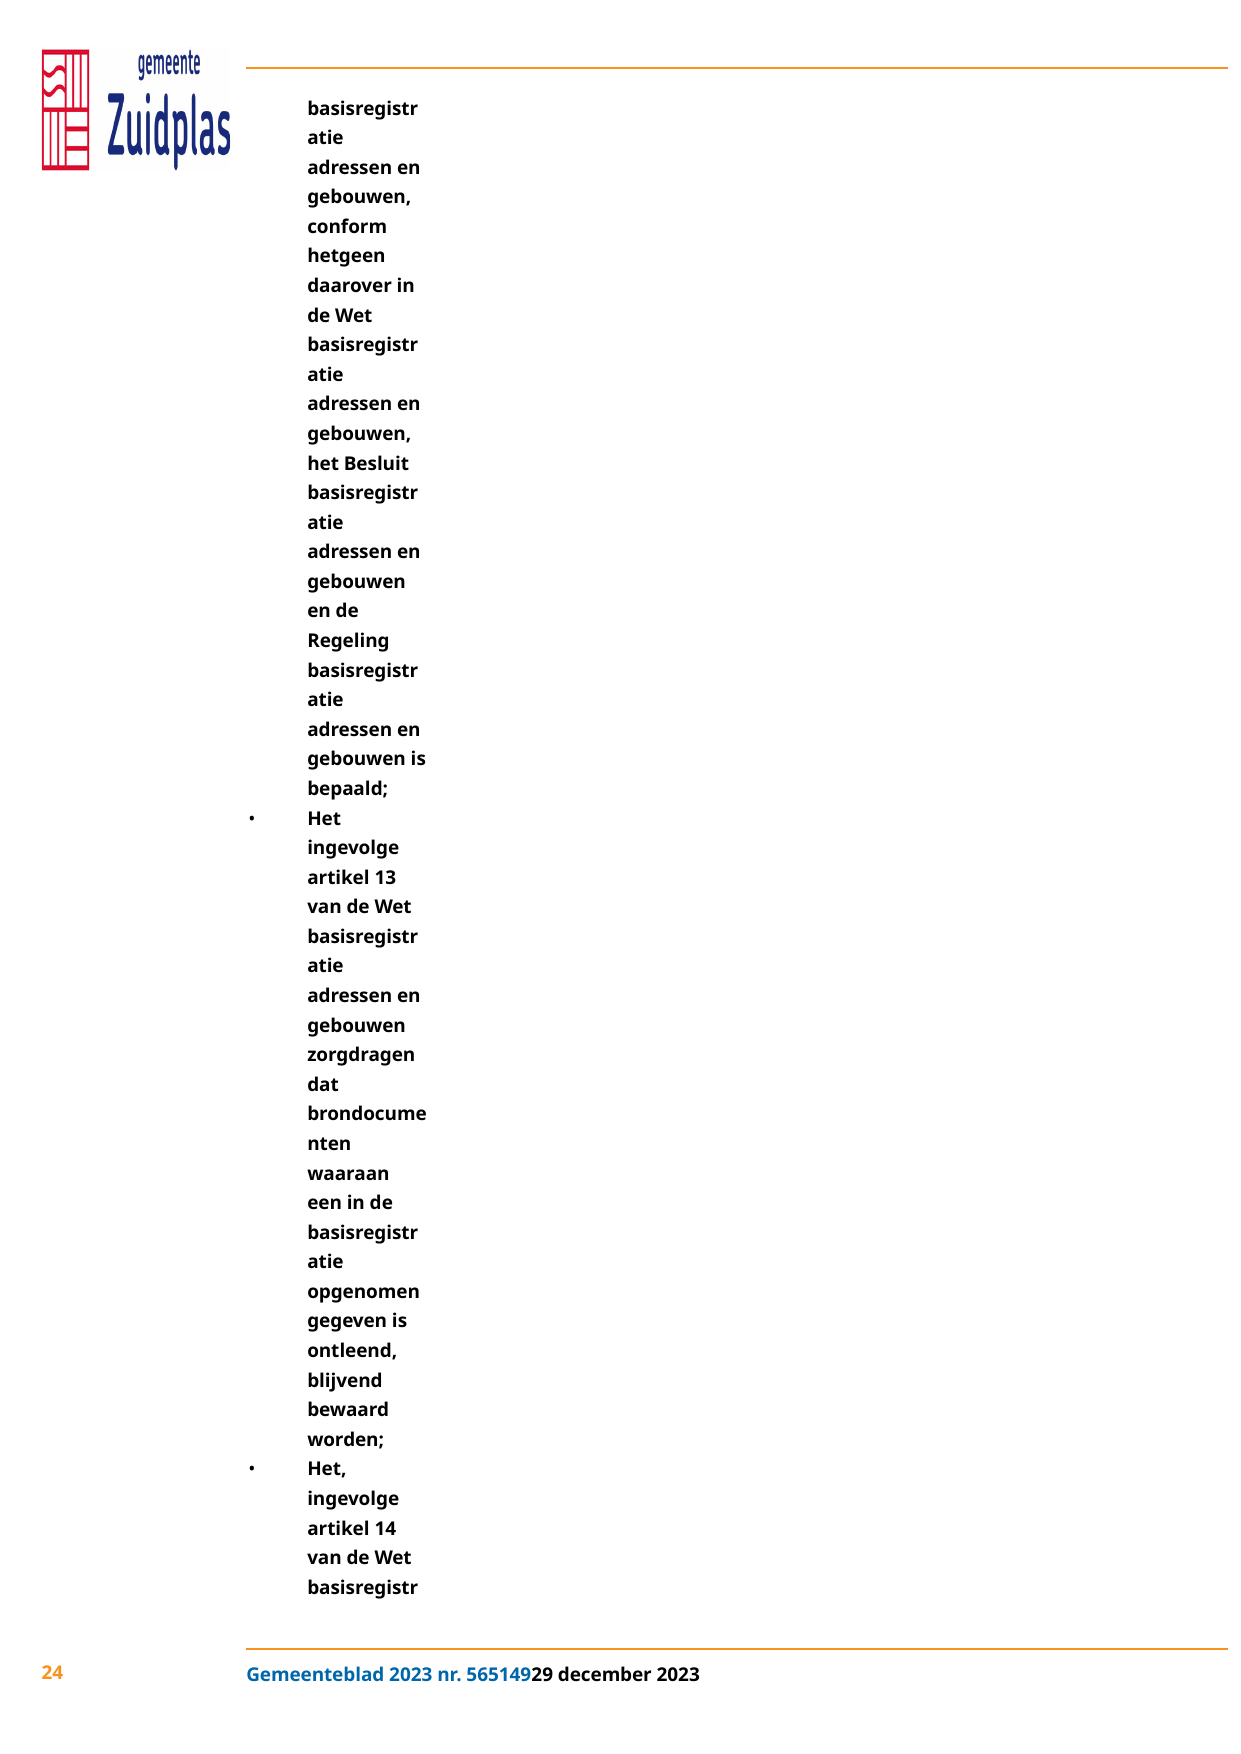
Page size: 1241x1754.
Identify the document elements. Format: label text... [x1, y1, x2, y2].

table_cell [609, 95, 790, 1600]
table_cell [790, 95, 971, 1600]
picture [41, 47, 231, 172]
table_cell [971, 95, 1152, 1600]
table_cell [429, 95, 609, 1600]
table_cell basisregistratie adressen en gebouwen, conform hetgeen daarover in de Wet basisregistratie adressen en gebouwen, het Besluit basisregistratie adressen en gebouwen en de Regeling basisregistratie adressen en gebouwen is bepaald; Het ingevolge artikel 13 van de Wet basisregistratie adressen en gebouwen zorgdragen dat brondocumenten waaraan een in de basisregistratie opgenomen gegeven is ontleend, blijvend bewaard worden; Het, ingevolge artikel 14 van de Wet basisregistr [248, 95, 429, 1600]
